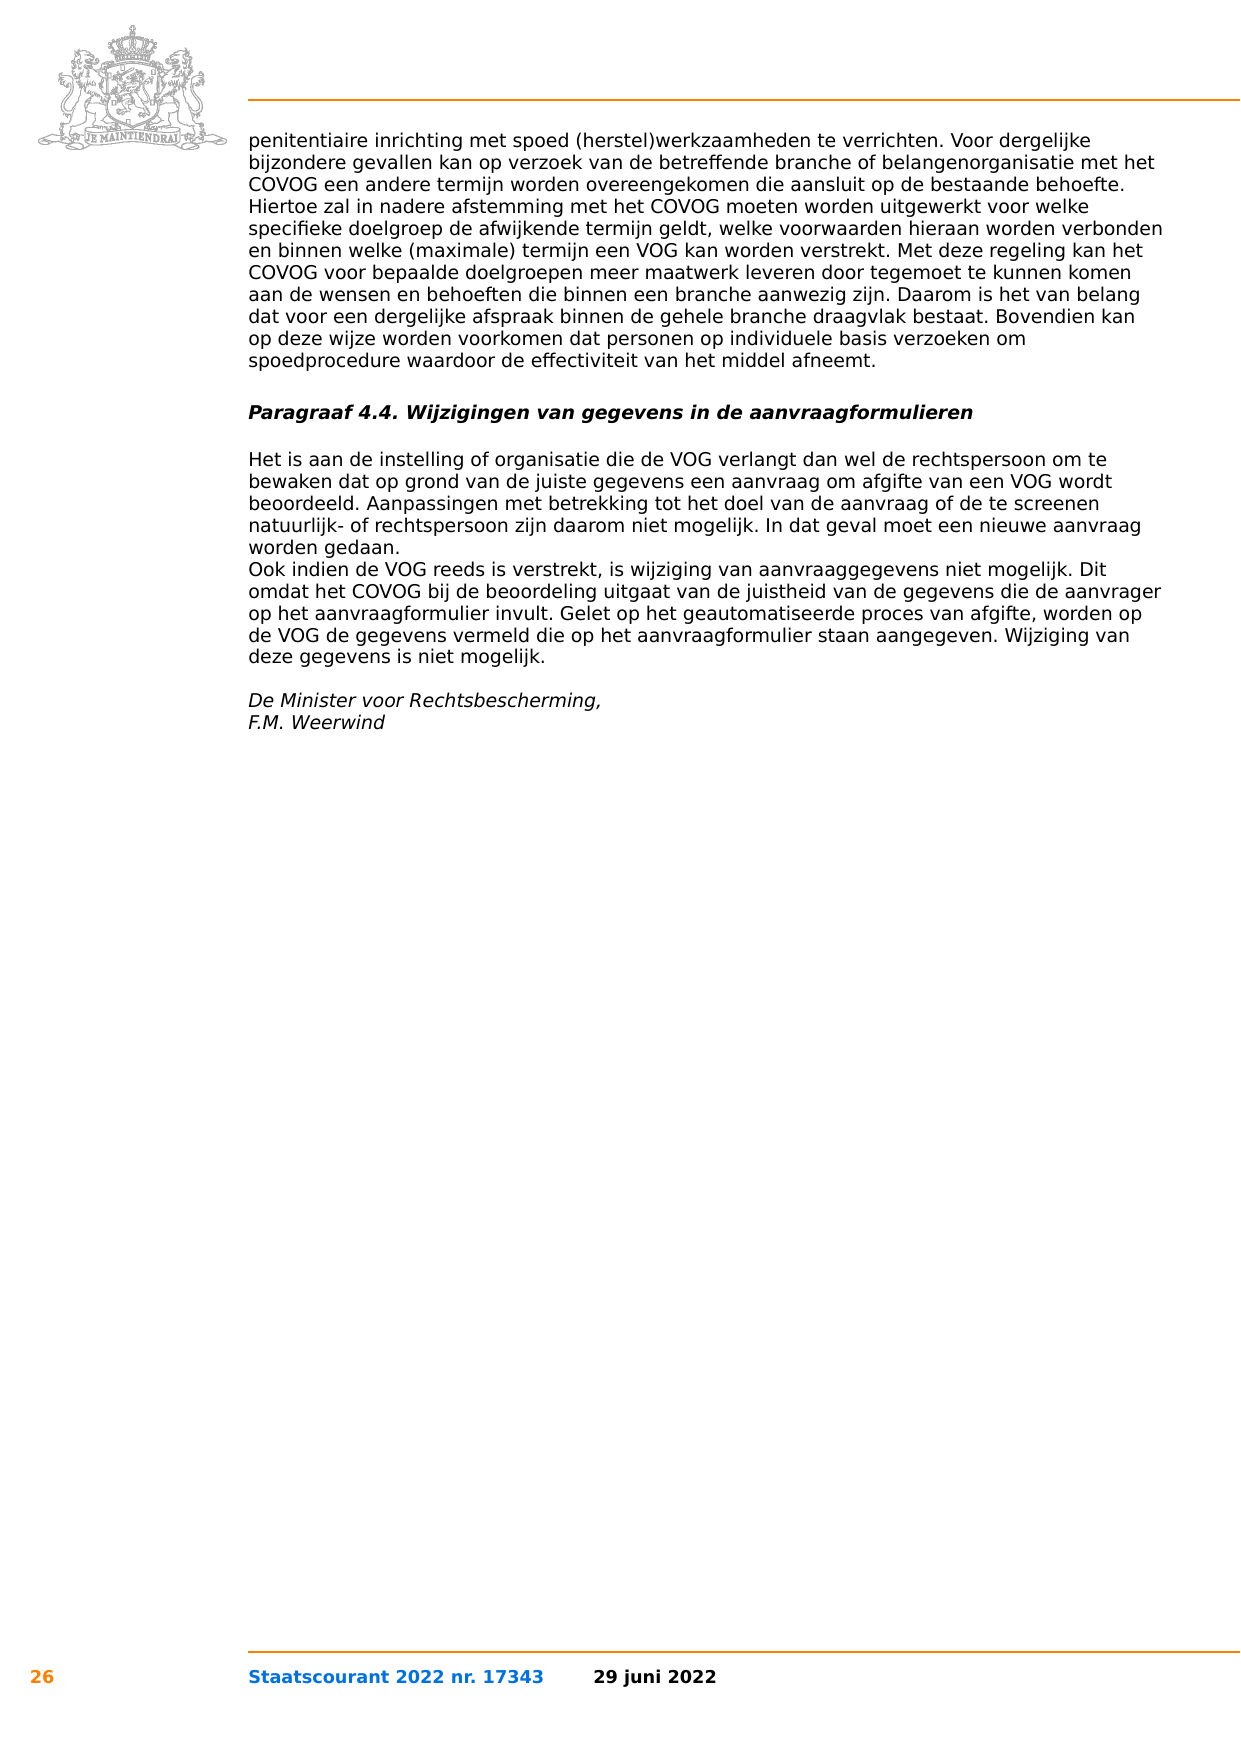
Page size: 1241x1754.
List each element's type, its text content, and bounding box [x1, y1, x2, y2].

text De Minister voor Rechtsbescherming, F.M. Weerwind [248, 690, 1163, 734]
text Ook indien de VOG reeds is verstrekt, is wijziging van aanvraaggegevens niet mogelijk. Dit omdat het COVOG bij de beoordeling uitgaat van de juistheid van de gegevens die de aanvrager op het aanvraagformulier invult. Gelet op het geautomatiseerde proces van afgifte, worden op de VOG de gegevens vermeld die op het aanvraagformulier staan aangegeven. Wijziging van deze gegevens is niet mogelijk. [248, 558, 1163, 668]
subtitle Paragraaf 4.4. Wijzigingen van gegevens in de aanvraagformulieren [248, 402, 1163, 424]
text penitentiaire inrichting met spoed (herstel)werkzaamheden te verrichten. Voor dergelijke bijzondere gevallen kan op verzoek van de betreffende branche of belangenorganisatie met het COVOG een andere termijn worden overeengekomen die aansluit op de bestaande behoefte. Hiertoe zal in nadere afstemming met het COVOG moeten worden uitgewerkt voor welke specifieke doelgroep de afwijkende termijn geldt, welke voorwaarden hieraan worden verbonden en binnen welke (maximale) termijn een VOG kan worden verstrekt. Met deze regeling kan het COVOG voor bepaalde doelgroepen meer maatwerk leveren door tegemoet te kunnen komen aan de wensen en behoeften die binnen een branche aanwezig zijn. Daarom is het van belang dat voor een dergelijke afspraak binnen de gehele branche draagvlak bestaat. Bovendien kan op deze wijze worden voorkomen dat personen op individuele basis verzoeken om spoedprocedure waardoor de effectiviteit van het middel afneemt. [248, 130, 1163, 372]
text Het is aan de instelling of organisatie die de VOG verlangt dan wel de rechtspersoon om te bewaken dat op grond van de juiste gegevens een aanvraag om afgifte van een VOG wordt beoordeeld. Aanpassingen met betrekking tot het doel van de aanvraag of de te screenen natuurlijk- of rechtspersoon zijn daarom niet mogelijk. In dat geval moet een nieuwe aanvraag worden gedaan. [248, 449, 1163, 558]
picture [38, 25, 227, 150]
